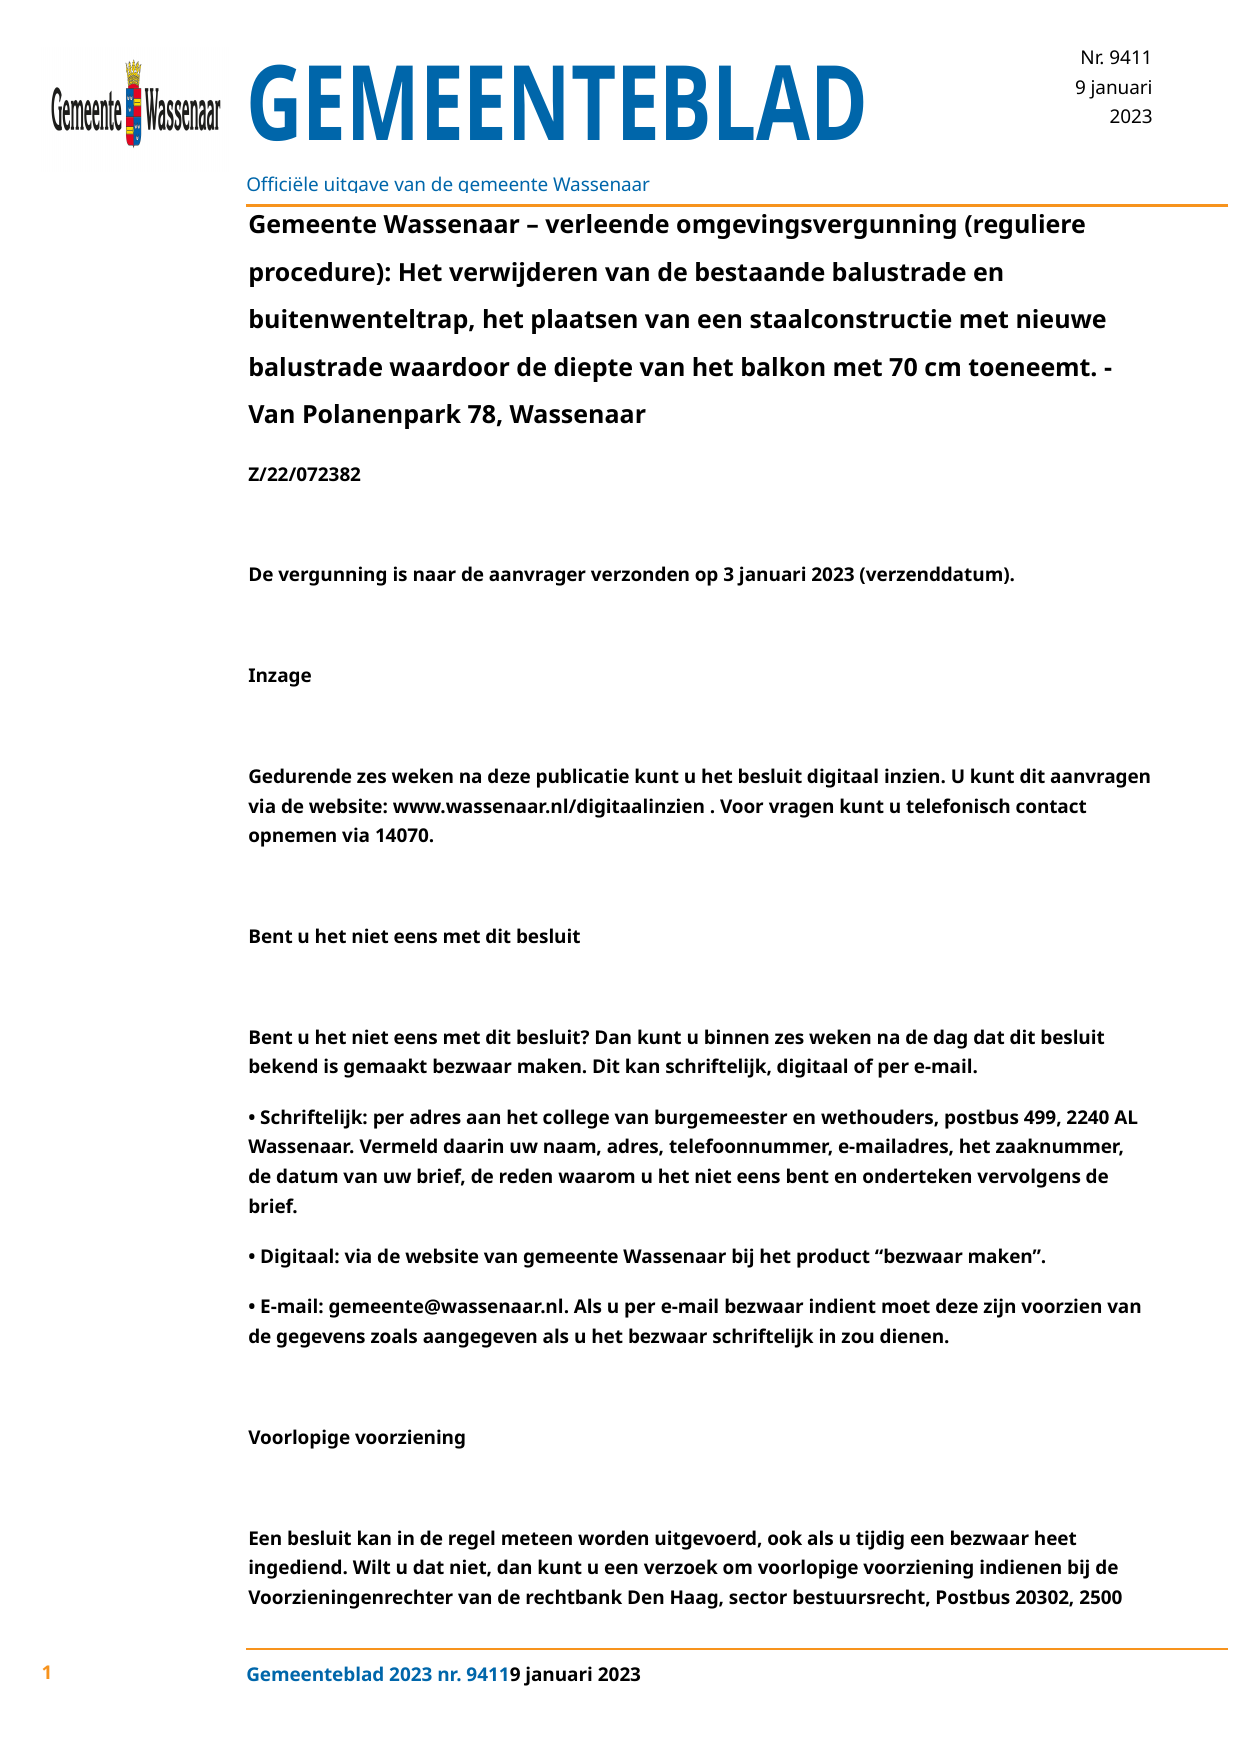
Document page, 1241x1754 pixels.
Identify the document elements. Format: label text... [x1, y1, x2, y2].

text Inzage [248, 662, 1152, 688]
text • Schriftelijk: per adres aan het college van burgemeester en wethouders, postbus 499, 2240 AL Wassenaar. Vermeld daarin uw naam, adres, telefoonnummer, e-mailadres, het zaaknummer, de datum van uw brief, de reden waarom u het niet eens bent en onderteken vervolgens de brief. [248, 1104, 1152, 1218]
text Gemeente Wassenaar – verleende omgevingsvergunning (reguliere procedure): Het verwijderen van de bestaande balustrade en buitenwenteltrap, het plaatsen van een staalconstructie met nieuwe balustrade waardoor de diepte van het balkon met 70 cm toeneemt. - Van Polanenpark 78, Wassenaar [248, 207, 1152, 431]
text De vergunning is naar de aanvrager verzonden op 3 januari 2023 (verzenddatum). [248, 562, 1152, 587]
text • Digitaal: via de website van gemeente Wassenaar bij het product “bezwaar maken”. [248, 1243, 1152, 1269]
text • E-mail: gemeente@wassenaar.nl. Als u per e-mail bezwaar indient moet deze zijn voorzien van de gegevens zoals aangegeven als u het bezwaar schriftelijk in zou dienen. [248, 1294, 1152, 1349]
text Z/22/072382 [248, 461, 1152, 486]
text Een besluit kan in de regel meteen worden uitgevoerd, ook als u tijdig een bezwaar heet ingediend. Wilt u dat niet, dan kunt u een verzoek om voorlopige voorziening indienen bij de Voorzieningenrechter van de rechtbank Den Haag, sector bestuursrecht, Postbus 20302, 2500 [248, 1525, 1152, 1610]
text Bent u het niet eens met dit besluit [248, 923, 1152, 949]
picture [41, 47, 231, 172]
text Gedurende zes weken na deze publicatie kunt u het besluit digitaal inzien. U kunt dit aanvragen via de website: www.wassenaar.nl/digitaalinzien . Voor vragen kunt u telefonisch contact opnemen via 14070. [248, 763, 1152, 848]
text Voorlopige voorziening [248, 1424, 1152, 1450]
text Bent u het niet eens met dit besluit? Dan kunt u binnen zes weken na de dag dat dit besluit bekend is gemaakt bezwaar maken. Dit kan schriftelijk, digitaal of per e-mail. [248, 1024, 1152, 1079]
